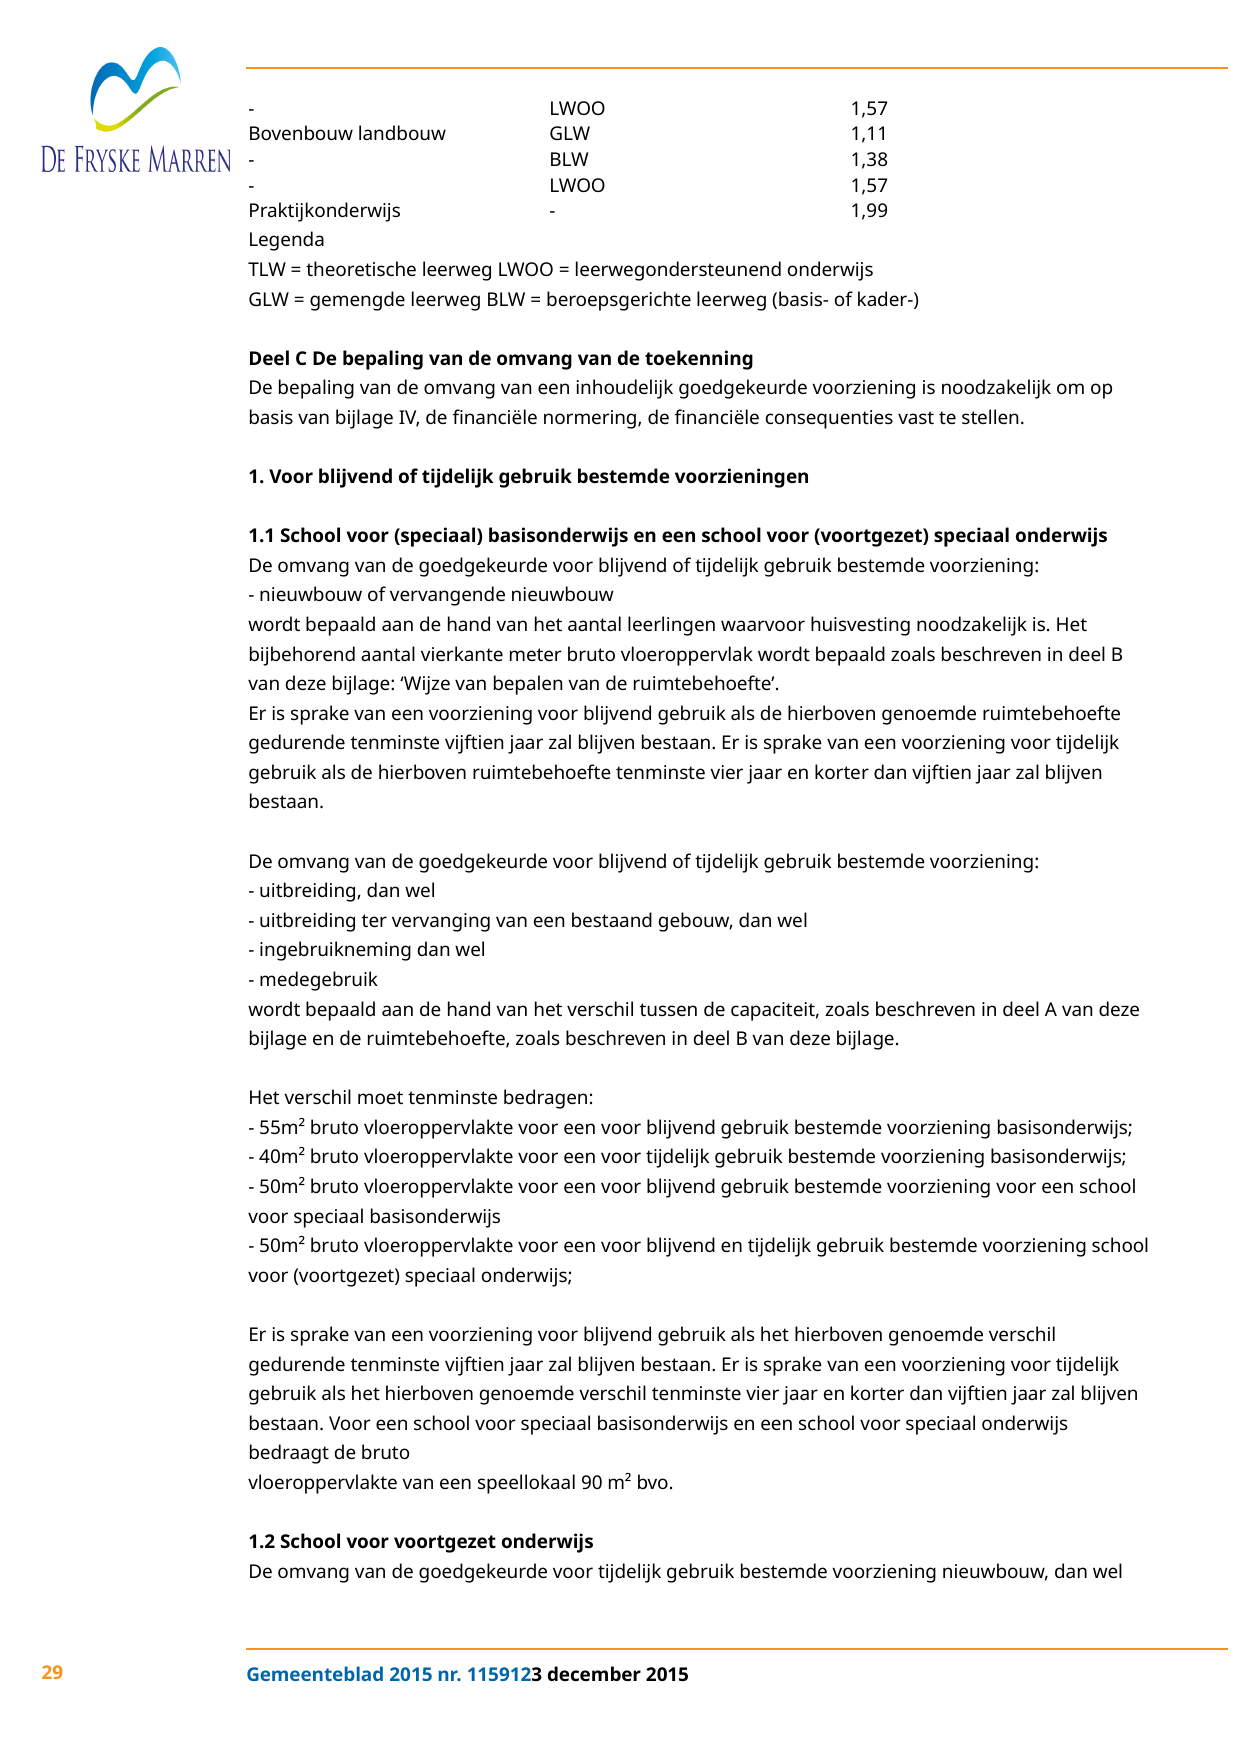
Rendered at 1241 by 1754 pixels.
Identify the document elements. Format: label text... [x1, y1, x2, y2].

table_cell 1,99 [850, 198, 1152, 223]
table_cell - [549, 198, 850, 223]
text Het verschil moet tenminste bedragen: [248, 1084, 1152, 1110]
text GLW = gemengde leerweg BLW = beroepsgerichte leerweg (basis- of kader-) [248, 286, 1152, 312]
text - 50m² bruto vloeroppervlakte voor een voor blijvend en tijdelijk gebruik bestemde voorziening school voor (voortgezet) speciaal onderwijs; [248, 1232, 1152, 1288]
text - 55m² bruto vloeroppervlakte voor een voor blijvend gebruik bestemde voorziening basisonderwijs; [248, 1114, 1152, 1140]
text Er is sprake van een voorziening voor blijvend gebruik als de hierboven genoemde ruimtebehoefte gedurende tenminste vijftien jaar zal blijven bestaan. Er is sprake van een voorziening voor tijdelijk gebruik als de hierboven ruimtebehoefte tenminste vier jaar en korter dan vijftien jaar zal blijven bestaan. [248, 700, 1152, 814]
table_cell LWOO [549, 95, 850, 121]
text De omvang van de goedgekeurde voor blijvend of tijdelijk gebruik bestemde voorziening: [248, 552, 1152, 578]
text - uitbreiding ter vervanging van een bestaand gebouw, dan wel [248, 907, 1152, 933]
table_cell 1,11 [850, 121, 1152, 146]
table_cell - [248, 146, 549, 172]
picture [41, 47, 231, 172]
text 1. Voor blijvend of tijdelijk gebruik bestemde voorzieningen [248, 463, 1152, 489]
text - 50m² bruto vloeroppervlakte voor een voor blijvend gebruik bestemde voorziening voor een school voor speciaal basisonderwijs [248, 1173, 1152, 1229]
text De omvang van de goedgekeurde voor blijvend of tijdelijk gebruik bestemde voorziening: [248, 848, 1152, 874]
text - 40m² bruto vloeroppervlakte voor een voor tijdelijk gebruik bestemde voorziening basisonderwijs; [248, 1144, 1152, 1169]
table_cell 1,38 [850, 146, 1152, 172]
table_cell - [248, 172, 549, 198]
text TLW = theoretische leerweg LWOO = leerwegondersteunend onderwijs [248, 256, 1152, 282]
text - medegebruik [248, 966, 1152, 992]
table_cell Bovenbouw landbouw [248, 121, 549, 146]
table_cell 1,57 [850, 172, 1152, 198]
text - uitbreiding, dan wel [248, 877, 1152, 903]
text vloeroppervlakte van een speellokaal 90 m² bvo. [248, 1469, 1152, 1495]
table_cell BLW [549, 146, 850, 172]
text - ingebruikneming dan wel [248, 937, 1152, 962]
text wordt bepaald aan de hand van het verschil tussen de capaciteit, zoals beschreven in deel A van deze bijlage en de ruimtebehoefte, zoals beschreven in deel B van deze bijlage. [248, 996, 1152, 1051]
table_cell Praktijkonderwijs [248, 198, 549, 223]
text 1.1 School voor (speciaal) basisonderwijs en een school voor (voortgezet) speciaal onderwijs [248, 522, 1152, 548]
text - nieuwbouw of vervangende nieuwbouw [248, 582, 1152, 607]
text wordt bepaald aan de hand van het aantal leerlingen waarvoor huisvesting noodzakelijk is. Het bijbehorend aantal vierkante meter bruto vloeroppervlak wordt bepaald zoals beschreven in deel B van deze bijlage: ‘Wijze van bepalen van de ruimtebehoefte’. [248, 611, 1152, 696]
text Er is sprake van een voorziening voor blijvend gebruik als het hierboven genoemde verschil gedurende tenminste vijftien jaar zal blijven bestaan. Er is sprake van een voorziening voor tijdelijk gebruik als het hierboven genoemde verschil tenminste vier jaar en korter dan vijftien jaar zal blijven bestaan. Voor een school voor speciaal basisonderwijs en een school voor speciaal onderwijs bedraagt de bruto [248, 1321, 1152, 1465]
text 1.2 School voor voortgezet onderwijs [248, 1528, 1152, 1554]
text De bepaling van de omvang van een inhoudelijk goedgekeurde voorziening is noodzakelijk om op basis van bijlage IV, de financiële normering, de financiële consequenties vast te stellen. [248, 374, 1152, 430]
table_cell GLW [549, 121, 850, 146]
table_cell 1,57 [850, 95, 1152, 121]
text Legenda [248, 227, 1152, 252]
table_cell LWOO [549, 172, 850, 198]
table_cell - [248, 95, 549, 121]
text Deel C De bepaling van de omvang van de toekenning [248, 345, 1152, 371]
text De omvang van de goedgekeurde voor tijdelijk gebruik bestemde voorziening nieuwbouw, dan wel [248, 1558, 1152, 1584]
